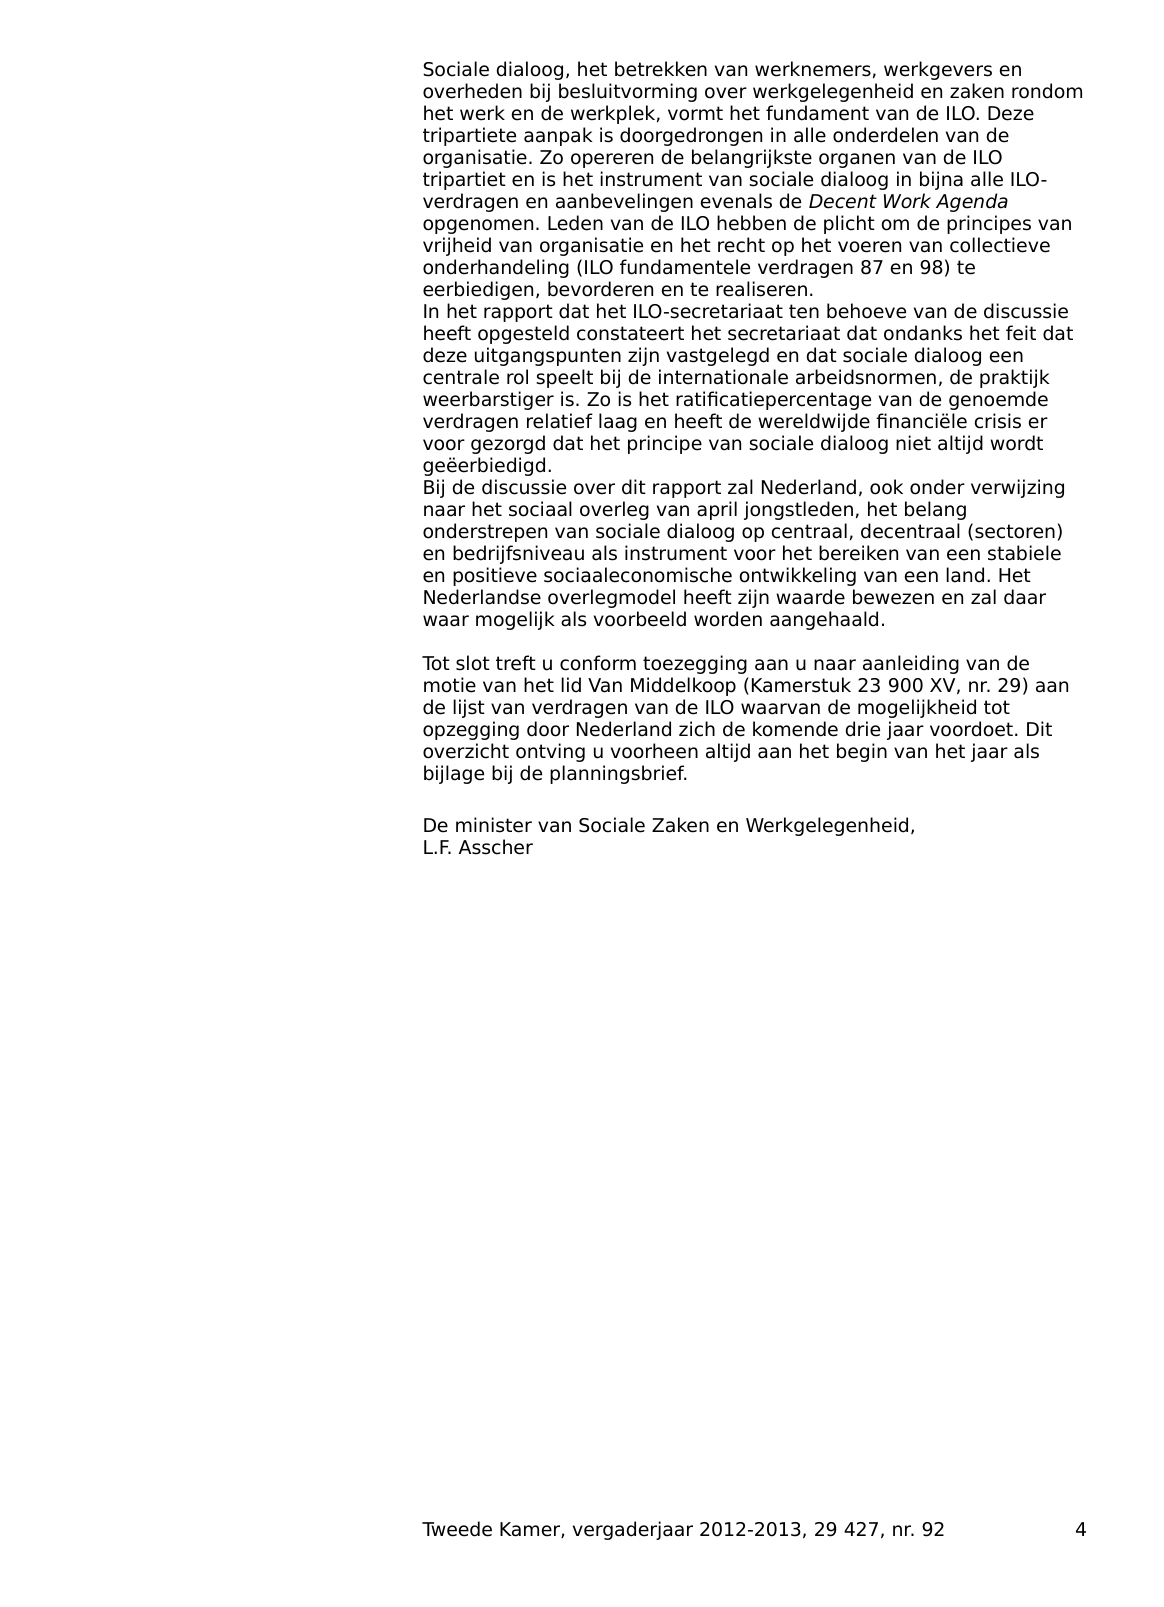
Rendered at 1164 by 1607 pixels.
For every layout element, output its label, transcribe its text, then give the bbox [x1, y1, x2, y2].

text Tot slot treft u conform toezegging aan u naar aanleiding van de motie van het lid Van Middelkoop (Kamerstuk 23 900 XV, nr. 29) aan de lijst van verdragen van de ILO waarvan de mogelijkheid tot opzegging door Nederland zich de komende drie jaar voordoet. Dit overzicht ontving u voorheen altijd aan het begin van het jaar als bijlage bij de planningsbrief. [422, 653, 1087, 784]
text Bij de discussie over dit rapport zal Nederland, ook onder verwijzing naar het sociaal overleg van april jongstleden, het belang onderstrepen van sociale dialoog op centraal, decentraal (sectoren) en bedrijfsniveau als instrument voor het bereiken van een stabiele en positieve sociaaleconomische ontwikkeling van een land. Het Nederlandse overlegmodel heeft zijn waarde bewezen en zal daar waar mogelijk als voorbeeld worden aangehaald. [422, 477, 1087, 631]
text De minister van Sociale Zaken en Werkgelegenheid, L.F. Asscher [422, 814, 1087, 858]
text In het rapport dat het ILO-secretariaat ten behoeve van de discussie heeft opgesteld constateert het secretariaat dat ondanks het feit dat deze uitgangspunten zijn vastgelegd en dat sociale dialoog een centrale rol speelt bij de internationale arbeidsnormen, de praktijk weerbarstiger is. Zo is het ratificatiepercentage van de genoemde verdragen relatief laag en heeft de wereldwijde financiële crisis er voor gezorgd dat het principe van sociale dialoog niet altijd wordt geëerbiedigd. [422, 301, 1087, 477]
text Sociale dialoog, het betrekken van werknemers, werkgevers en overheden bij besluitvorming over werkgelegenheid en zaken rondom het werk en de werkplek, vormt het fundament van de ILO. Deze tripartiete aanpak is doorgedrongen in alle onderdelen van de organisatie. Zo opereren de belangrijkste organen van de ILO tripartiet en is het instrument van sociale dialoog in bijna alle ILO-verdragen en aanbevelingen evenals de Decent Work Agenda opgenomen. Leden van de ILO hebben de plicht om de principes van vrijheid van organisatie en het recht op het voeren van collectieve onderhandeling (ILO fundamentele verdragen 87 en 98) te eerbiedigen, bevorderen en te realiseren. [422, 59, 1087, 301]
